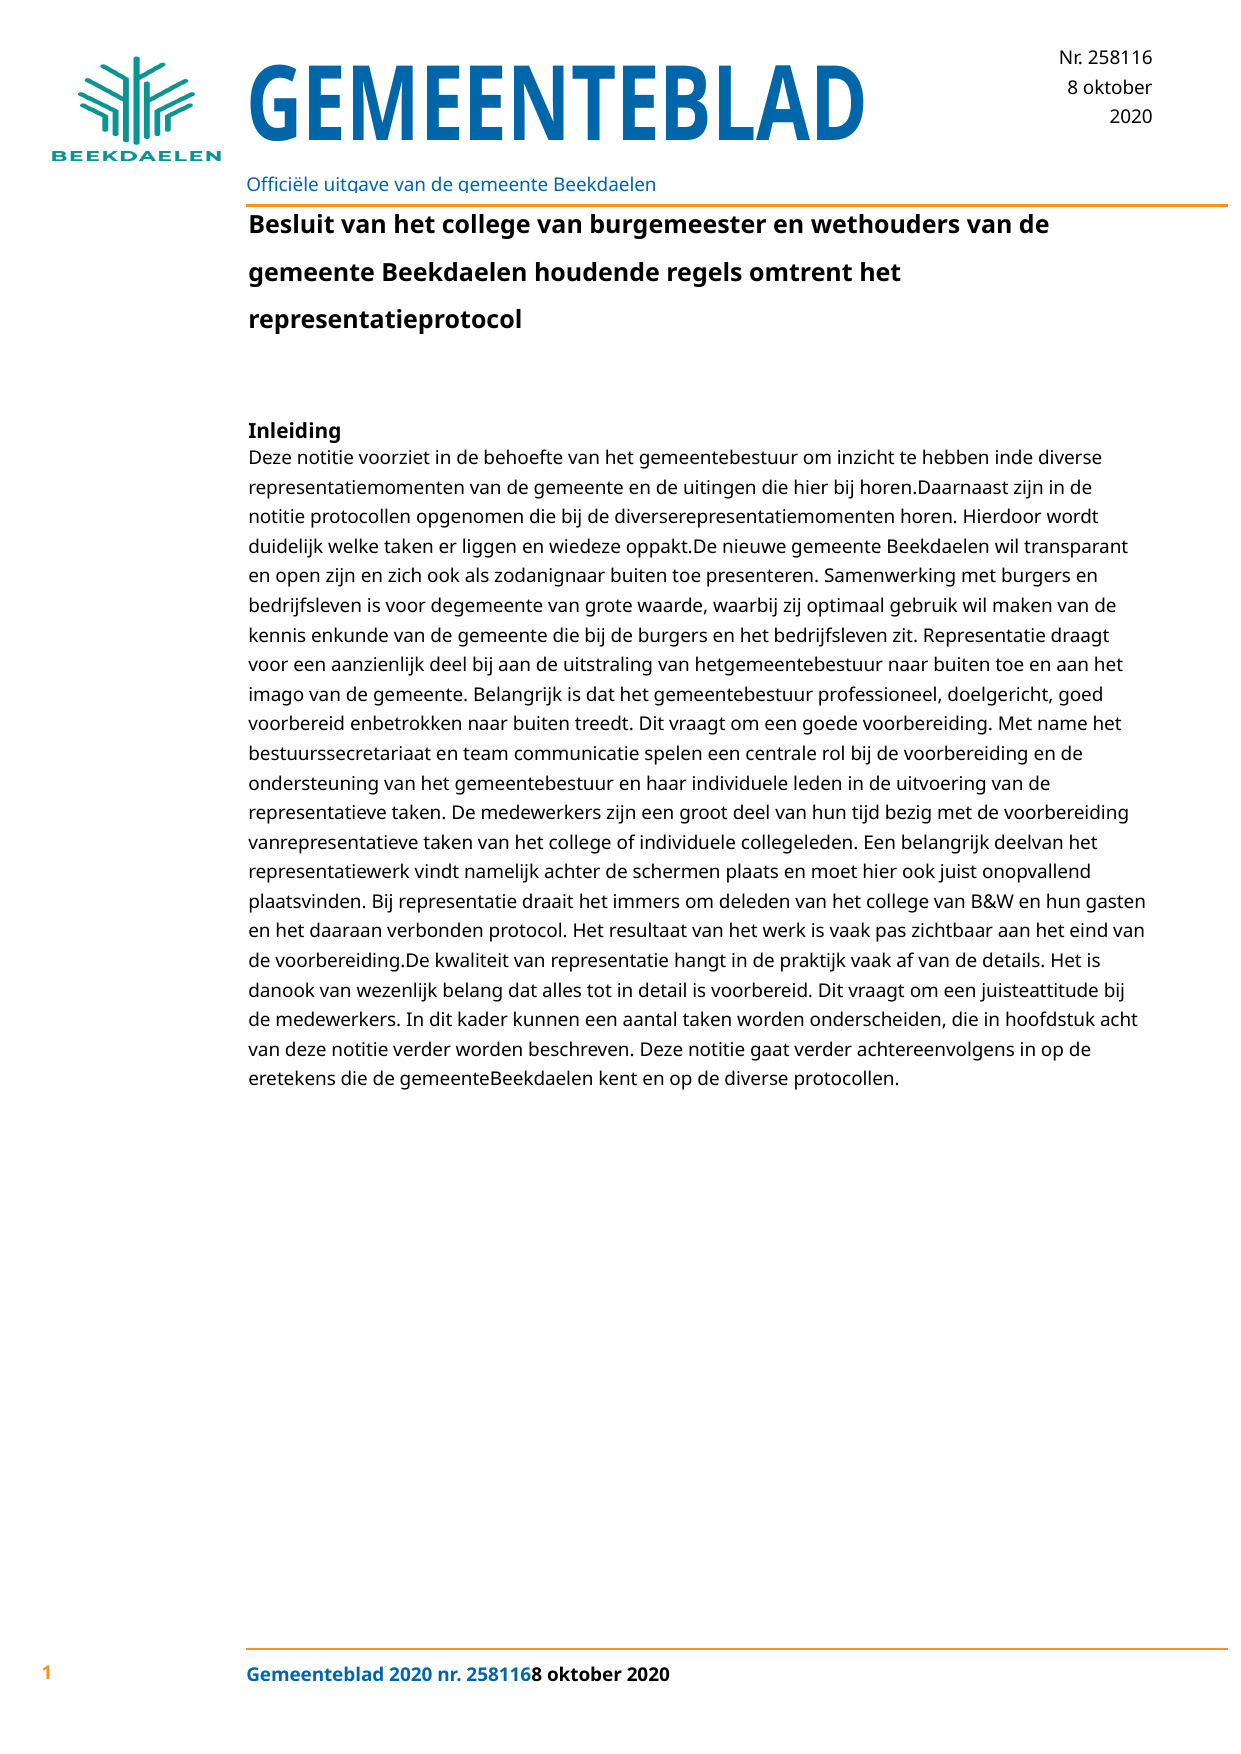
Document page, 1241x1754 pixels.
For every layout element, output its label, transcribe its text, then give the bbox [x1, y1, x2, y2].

text Deze notitie voorziet in de behoefte van het gemeentebestuur om inzicht te hebben inde diverse representatiemomenten van de gemeente en de uitingen die hier bij horen.Daarnaast zijn in de notitie protocollen opgenomen die bij de diverserepresentatiemomenten horen. Hierdoor wordt duidelijk welke taken er liggen en wiedeze oppakt.De nieuwe gemeente Beekdaelen wil transparant en open zijn en zich ook als zodanignaar buiten toe presenteren. Samenwerking met burgers en bedrijfsleven is voor degemeente van grote waarde, waarbij zij optimaal gebruik wil maken van de kennis enkunde van de gemeente die bij de burgers en het bedrijfsleven zit. Representatie draagt voor een aanzienlijk deel bij aan de uitstraling van hetgemeentebestuur naar buiten toe en aan het imago van de gemeente. Belangrijk is dat het gemeentebestuur professioneel, doelgericht, goed voorbereid enbetrokken naar buiten treedt. Dit vraagt om een goede voorbereiding. Met name het bestuurssecretariaat en team communicatie spelen een centrale rol bij de voorbereiding en de ondersteuning van het gemeentebestuur en haar individuele leden in de uitvoering van de representatieve taken. De medewerkers zijn een groot deel van hun tijd bezig met de voorbereiding vanrepresentatieve taken van het college of individuele collegeleden. Een belangrijk deelvan het representatiewerk vindt namelijk achter de schermen plaats en moet hier ook juist onopvallend plaatsvinden. Bij representatie draait het immers om deleden van het college van B&W en hun gasten en het daaraan verbonden protocol. Het resultaat van het werk is vaak pas zichtbaar aan het eind van de voorbereiding.De kwaliteit van representatie hangt in de praktijk vaak af van de details. Het is danook van wezenlijk belang dat alles tot in detail is voorbereid. Dit vraagt om een juisteattitude bij de medewerkers. In dit kader kunnen een aantal taken worden onderscheiden, die in hoofdstuk acht van deze notitie verder worden beschreven. Deze notitie gaat verder achtereenvolgens in op de eretekens die de gemeenteBeekdaelen kent en op de diverse protocollen. [248, 444, 1152, 1091]
text Inleiding [248, 416, 1152, 444]
picture [41, 47, 231, 172]
text Besluit van het college van burgemeester en wethouders van de gemeente Beekdaelen houdende regels omtrent het representatieprotocol [248, 207, 1152, 336]
